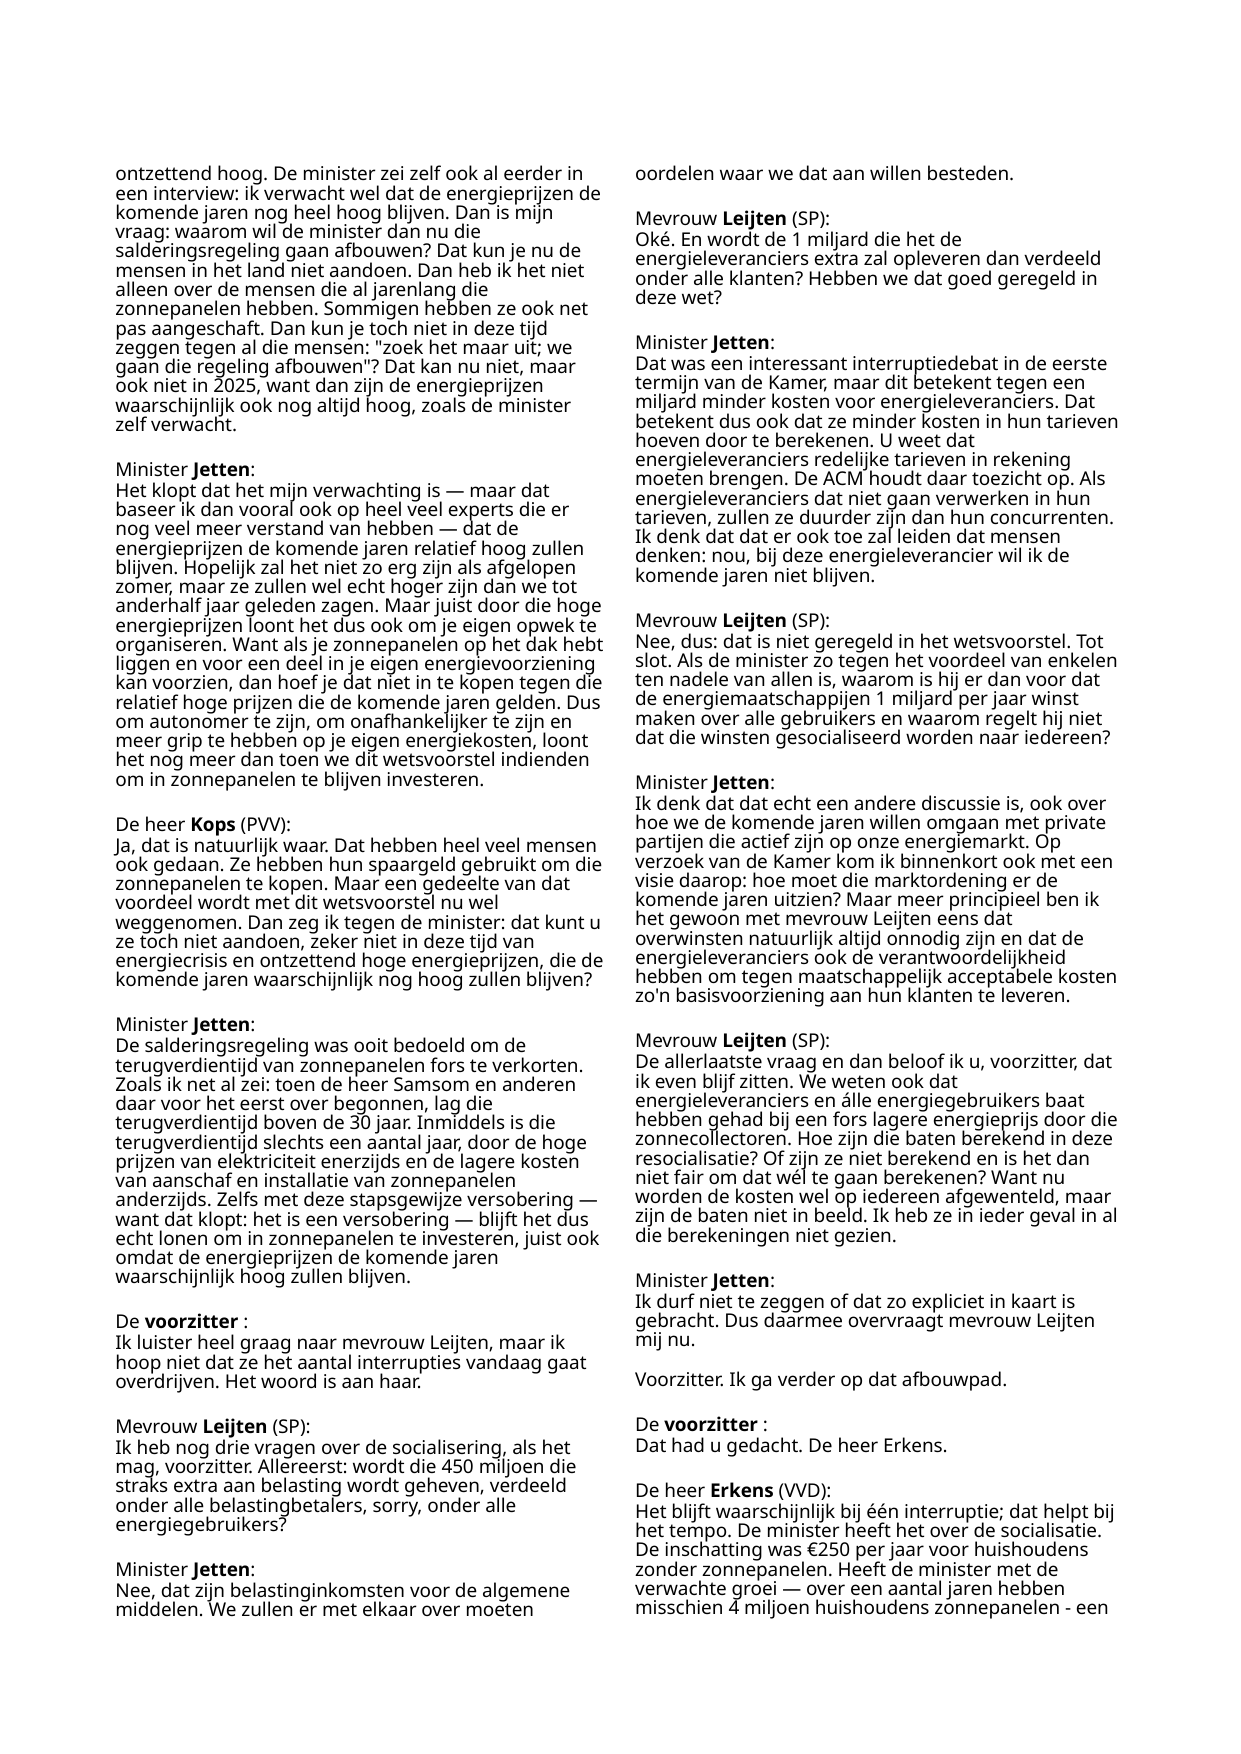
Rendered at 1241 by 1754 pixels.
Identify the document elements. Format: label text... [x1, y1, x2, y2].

text De heer Erkens (VVD): [635, 1477, 1125, 1503]
text Voorzitter. Ik ga verder op dat afbouwpad. [635, 1371, 1125, 1390]
text Ik luister heel graag naar mevrouw Leijten, maar ik hoop niet dat ze het aantal interrupties vandaag gaat overdrijven. Het woord is aan haar. [115, 1334, 605, 1392]
text Ik durf niet te zeggen of dat zo expliciet in kaart is gebracht. Dus daarmee overvraagt mevrouw Leijten mij nu. [635, 1293, 1125, 1350]
text Mevrouw Leijten (SP): [115, 1413, 605, 1439]
text Mevrouw Leijten (SP): [635, 607, 1125, 633]
text Mevrouw Leijten (SP): [635, 205, 1125, 231]
text Dat had u gedacht. De heer Erkens. [635, 1437, 1125, 1456]
text Minister Jetten: [115, 1012, 605, 1037]
text De heer Kops (PVV): [115, 811, 605, 837]
text ontzettend hoog. De minister zei zelf ook al eerder in een interview: ik verwacht wel dat de energieprijzen de komende jaren nog heel hoog blijven. Dan is mijn vraag: waarom wil de minister dan nu die salderingsregeling gaan afbouwen? Dat kun je nu de mensen in het land niet aandoen. Dan heb ik het niet alleen over de mensen die al jarenlang die zonnepanelen hebben. Sommigen hebben ze ook net pas aangeschaft. Dan kun je toch niet in deze tijd zeggen tegen al die mensen: "zoek het maar uit; we gaan die regeling afbouwen"? Dat kan nu niet, maar ook niet in 2025, want dan zijn de energieprijzen waarschijnlijk ook nog altijd hoog, zoals de minister zelf verwacht. [115, 165, 605, 435]
text Ik heb nog drie vragen over de socialisering, als het mag, voorzitter. Allereerst: wordt die 450 miljoen die straks extra aan belasting wordt geheven, verdeeld onder alle belastingbetalers, sorry, onder alle energiegebruikers? [115, 1439, 605, 1535]
text Minister Jetten: [635, 1267, 1125, 1293]
text Nee, dus: dat is niet geregeld in het wetsvoorstel. Tot slot. Als de minister zo tegen het voordeel van enkelen ten nadele van allen is, waarom is hij er dan voor dat de energiemaatschappijen 1 miljard per jaar winst maken over alle gebruikers en waarom regelt hij niet dat die winsten gesocialiseerd worden naar iedereen? [635, 633, 1125, 748]
text De allerlaatste vraag en dan beloof ik u, voorzitter, dat ik even blijf zitten. We weten ook dat energieleveranciers en álle energiegebruikers baat hebben gehad bij een fors lagere energieprijs door die zonnecollectoren. Hoe zijn die baten berekend in deze resocialisatie? Of zijn ze niet berekend en is het dan niet fair om dat wél te gaan berekenen? Want nu worden de kosten wel op iedereen afgewenteld, maar zijn de baten niet in beeld. Ik heb ze in ieder geval in al die berekeningen niet gezien. [635, 1053, 1125, 1246]
text Het klopt dat het mijn verwachting is — maar dat baseer ik dan vooral ook op heel veel experts die er nog veel meer verstand van hebben — dat de energieprijzen de komende jaren relatief hoog zullen blijven. Hopelijk zal het niet zo erg zijn als afgelopen zomer, maar ze zullen wel echt hoger zijn dan we tot anderhalf jaar geleden zagen. Maar juist door die hoge energieprijzen loont het dus ook om je eigen opwek te organiseren. Want als je zonnepanelen op het dak hebt liggen en voor een deel in je eigen energievoorziening kan voorzien, dan hoef je dat niet in te kopen tegen die relatief hoge prijzen die de komende jaren gelden. Dus om autonomer te zijn, om onafhankelijker te zijn en meer grip te hebben op je eigen energiekosten, loont het nog meer dan toen we dit wetsvoorstel indienden om in zonnepanelen te blijven investeren. [115, 482, 605, 790]
text Oké. En wordt de 1 miljard die het de energieleveranciers extra zal opleveren dan verdeeld onder alle klanten? Hebben we dat goed geregeld in deze wet? [635, 231, 1125, 308]
text Minister Jetten: [635, 769, 1125, 795]
text Het blijft waarschijnlijk bij één interruptie; dat helpt bij het tempo. De minister heeft het over de socialisatie. De inschatting was €250 per jaar voor huishoudens zonder zonnepanelen. Heeft de minister met de verwachte groei — over een aantal jaren hebben misschien 4 miljoen huishoudens zonnepanelen - een [635, 1503, 1125, 1618]
text Ik denk dat dat echt een andere discussie is, ook over hoe we de komende jaren willen omgaan met private partijen die actief zijn op onze energiemarkt. Op verzoek van de Kamer kom ik binnenkort ook met een visie daarop: hoe moet die marktordening er de komende jaren uitzien? Maar meer principieel ben ik het gewoon met mevrouw Leijten eens dat overwinsten natuurlijk altijd onnodig zijn en dat de energieleveranciers ook de verantwoordelijkheid hebben om tegen maatschappelijk acceptabele kosten zo'n basisvoorziening aan hun klanten te leveren. [635, 795, 1125, 1007]
text Dat was een interessant interruptiedebat in de eerste termijn van de Kamer, maar dit betekent tegen een miljard minder kosten voor energieleveranciers. Dat betekent dus ook dat ze minder kosten in hun tarieven hoeven door te berekenen. U weet dat energieleveranciers redelijke tarieven in rekening moeten brengen. De ACM houdt daar toezicht op. Als energieleveranciers dat niet gaan verwerken in hun tarieven, zullen ze duurder zijn dan hun concurrenten. Ik denk dat dat er ook toe zal leiden dat mensen denken: nou, bij deze energieleverancier wil ik de komende jaren niet blijven. [635, 355, 1125, 586]
text Minister Jetten: [115, 1556, 605, 1582]
text Nee, dat zijn belastinginkomsten voor de algemene middelen. We zullen er met elkaar over moeten [115, 1582, 605, 1620]
text oordelen waar we dat aan willen besteden. [635, 165, 1125, 184]
text Mevrouw Leijten (SP): [635, 1028, 1125, 1053]
text Minister Jetten: [115, 456, 605, 482]
text De salderingsregeling was ooit bedoeld om de terugverdientijd van zonnepanelen fors te verkorten. Zoals ik net al zei: toen de heer Samsom en anderen daar voor het eerst over begonnen, lag die terugverdientijd boven de 30 jaar. Inmiddels is die terugverdientijd slechts een aantal jaar, door de hoge prijzen van elektriciteit enerzijds en de lagere kosten van aanschaf en installatie van zonnepanelen anderzijds. Zelfs met deze stapsgewijze versobering — want dat klopt: het is een versobering — blijft het dus echt lonen om in zonnepanelen te investeren, juist ook omdat de energieprijzen de komende jaren waarschijnlijk hoog zullen blijven. [115, 1037, 605, 1288]
text De voorzitter : [115, 1309, 605, 1334]
text Minister Jetten: [635, 329, 1125, 355]
text Ja, dat is natuurlijk waar. Dat hebben heel veel mensen ook gedaan. Ze hebben hun spaargeld gebruikt om die zonnepanelen te kopen. Maar een gedeelte van dat voordeel wordt met dit wetsvoorstel nu wel weggenomen. Dan zeg ik tegen de minister: dat kunt u ze toch niet aandoen, zeker niet in deze tijd van energiecrisis en ontzettend hoge energieprijzen, die de komende jaren waarschijnlijk nog hoog zullen blijven? [115, 837, 605, 991]
text De voorzitter : [635, 1411, 1125, 1437]
